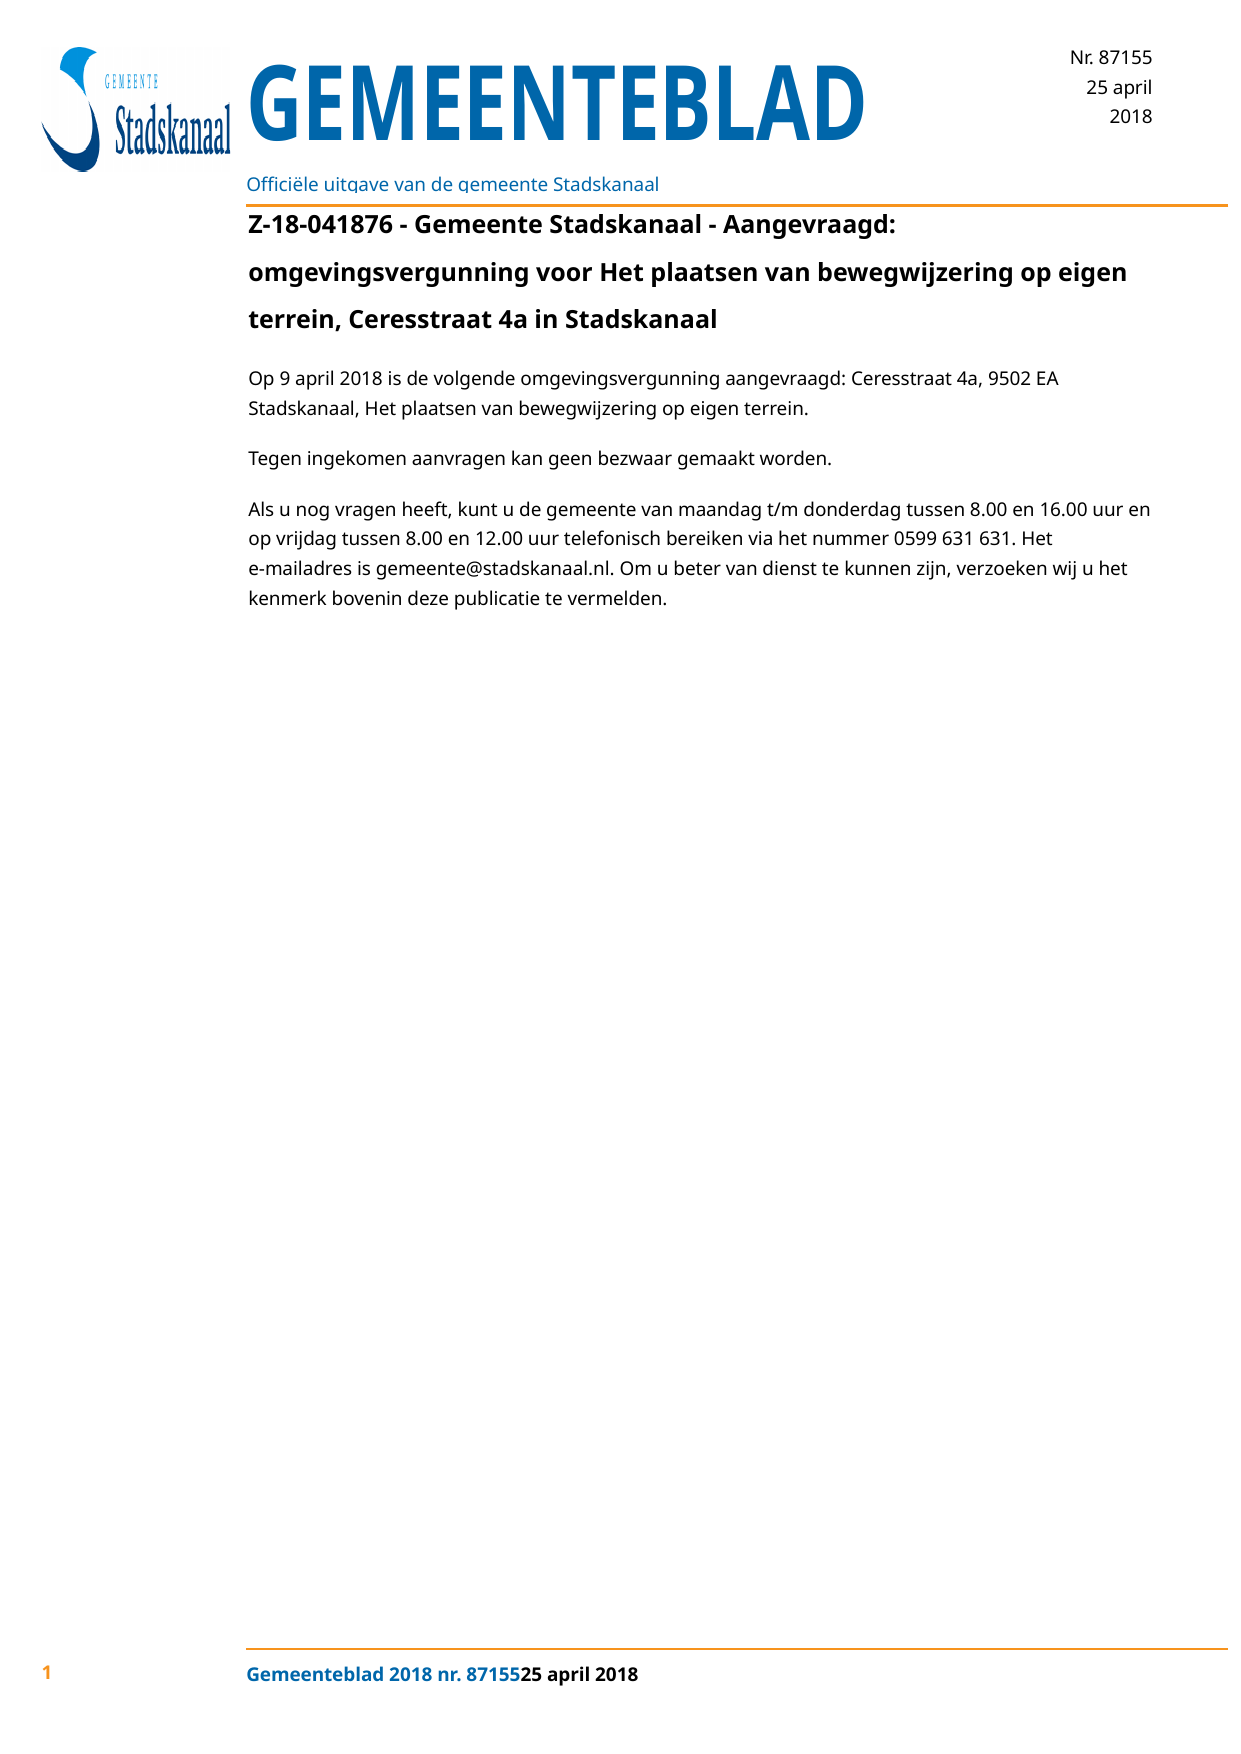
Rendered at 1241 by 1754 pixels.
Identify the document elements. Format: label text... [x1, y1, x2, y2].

text Als u nog vragen heeft, kunt u de gemeente van maandag t/m donderdag tussen 8.00 en 16.00 uur en op vrijdag tussen 8.00 en 12.00 uur telefonisch bereiken via het nummer 0599 631 631. Het e‑mailadres is gemeente@stadskanaal.nl. Om u beter van dienst te kunnen zijn, verzoeken wij u het kenmerk bovenin deze publicatie te vermelden. [248, 496, 1152, 610]
picture [41, 47, 231, 172]
text Op 9 april 2018 is de volgende omgevingsvergunning aangevraagd: Ceresstraat 4a, 9502 EA Stadskanaal, Het plaatsen van bewegwijzering op eigen terrein. [248, 366, 1152, 421]
text Tegen ingekomen aanvragen kan geen bezwaar gemaakt worden. [248, 446, 1152, 471]
text Z-18-041876 - Gemeente Stadskanaal - Aangevraagd: omgevingsvergunning voor Het plaatsen van bewegwijzering op eigen terrein, Ceresstraat 4a in Stadskanaal [248, 207, 1152, 336]
